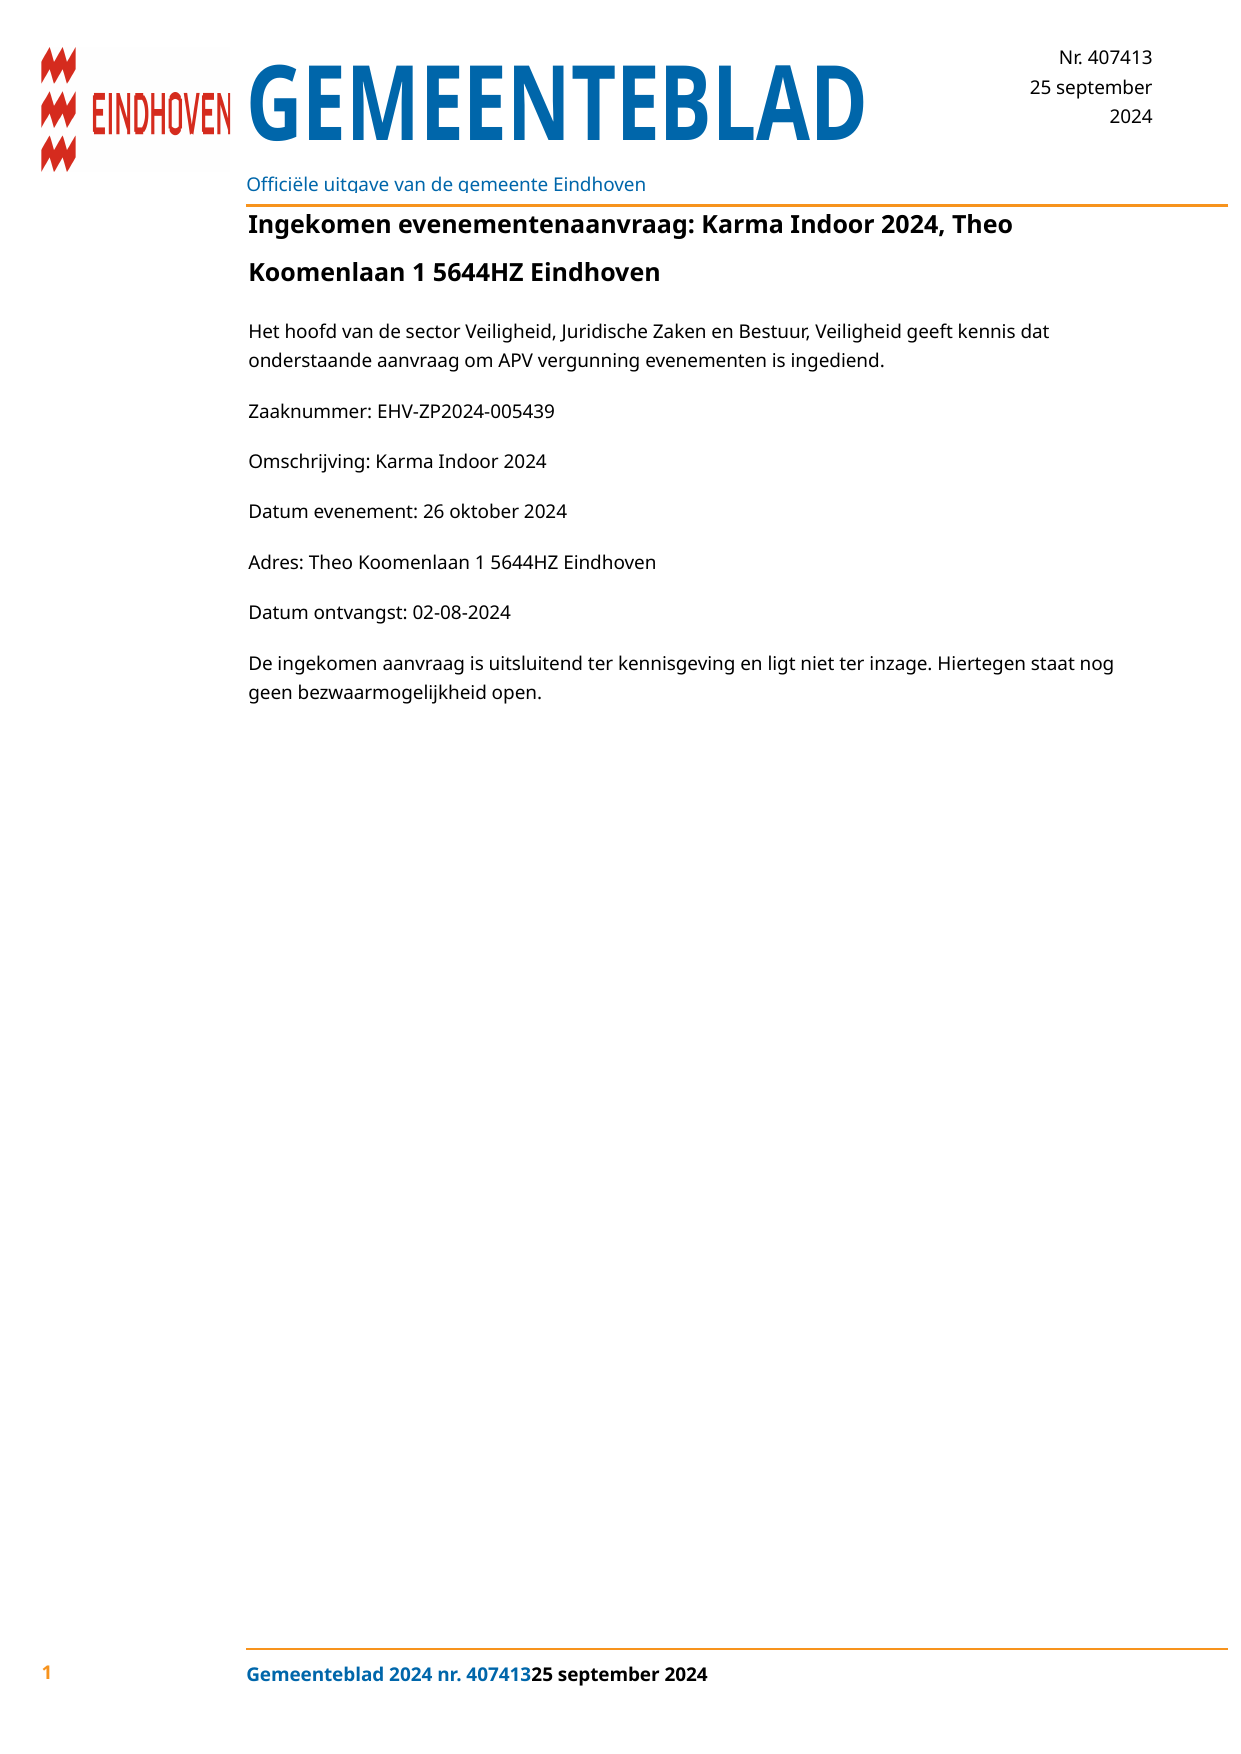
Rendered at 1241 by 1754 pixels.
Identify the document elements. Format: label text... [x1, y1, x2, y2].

text Zaaknummer: EHV-ZP2024-005439 [248, 398, 1152, 424]
text De ingekomen aanvraag is uitsluitend ter kennisgeving en ligt niet ter inzage. Hiertegen staat nog geen bezwaarmogelijkheid open. [248, 650, 1152, 705]
text Datum evenement: 26 oktober 2024 [248, 499, 1152, 524]
text Het hoofd van de sector Veiligheid, Juridische Zaken en Bestuur, Veiligheid geeft kennis dat onderstaande aanvraag om APV vergunning evenementen is ingediend. [248, 318, 1152, 373]
text Omschrijving: Karma Indoor 2024 [248, 448, 1152, 474]
text Ingekomen evenementenaanvraag: Karma Indoor 2024, Theo Koomenlaan 1 5644HZ Eindhoven [248, 207, 1152, 288]
text Datum ontvangst: 02-08-2024 [248, 599, 1152, 625]
text Adres: Theo Koomenlaan 1 5644HZ Eindhoven [248, 549, 1152, 575]
picture [41, 47, 231, 172]
